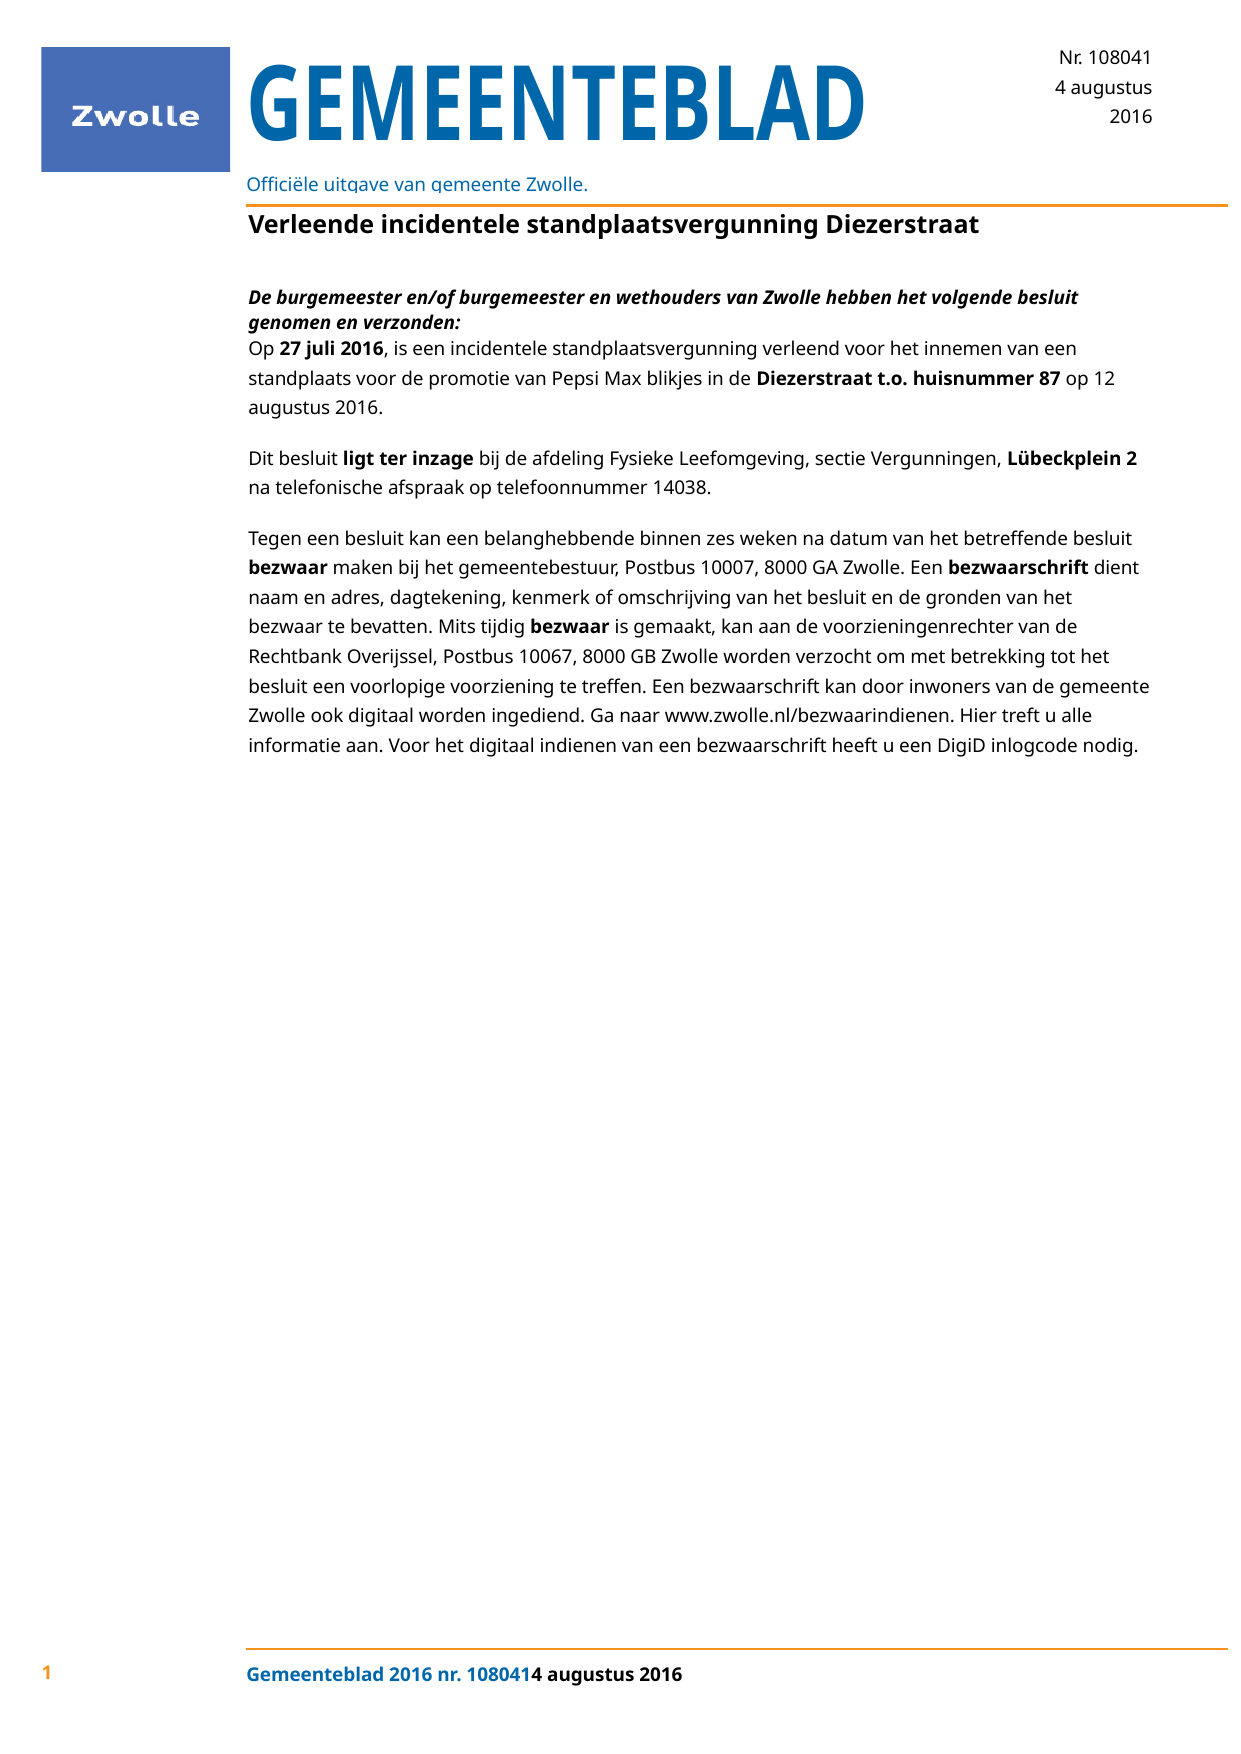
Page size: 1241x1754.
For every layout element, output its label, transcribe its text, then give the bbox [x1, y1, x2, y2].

picture [41, 47, 231, 172]
text Verleende incidentele standplaatsvergunning Diezerstraat [248, 207, 1152, 241]
text Op 27 juli 2016, is een incidentele standplaatsvergunning verleend voor het innemen van een standplaats voor de promotie van Pepsi Max blikjes in de Diezerstraat t.o. huisnummer 87 op 12 augustus 2016. [248, 335, 1152, 420]
text De burgemeester en/of burgemeester en wethouders van Zwolle hebben het volgende besluit genomen en verzonden: [248, 284, 1152, 335]
text Dit besluit ligt ter inzage bij de afdeling Fysieke Leefomgeving, sectie Vergunningen, Lübeckplein 2 na telefonische afspraak op telefoonnummer 14038. [248, 445, 1152, 500]
text Tegen een besluit kan een belanghebbende binnen zes weken na datum van het betreffende besluit bezwaar maken bij het gemeentebestuur, Postbus 10007, 8000 GA Zwolle. Een bezwaarschrift dient naam en adres, dagtekening, kenmerk of omschrijving van het besluit en de gronden van het bezwaar te bevatten. Mits tijdig bezwaar is gemaakt, kan aan de voorzieningenrechter van de Rechtbank Overijssel, Postbus 10067, 8000 GB Zwolle worden verzocht om met betrekking tot het besluit een voorlopige voorziening te treffen. Een bezwaarschrift kan door inwoners van de gemeente Zwolle ook digitaal worden ingediend. Ga naar www.zwolle.nl/bezwaarindienen. Hier treft u alle informatie aan. Voor het digitaal indienen van een bezwaarschrift heeft u een DigiD inlogcode nodig. [248, 525, 1152, 758]
